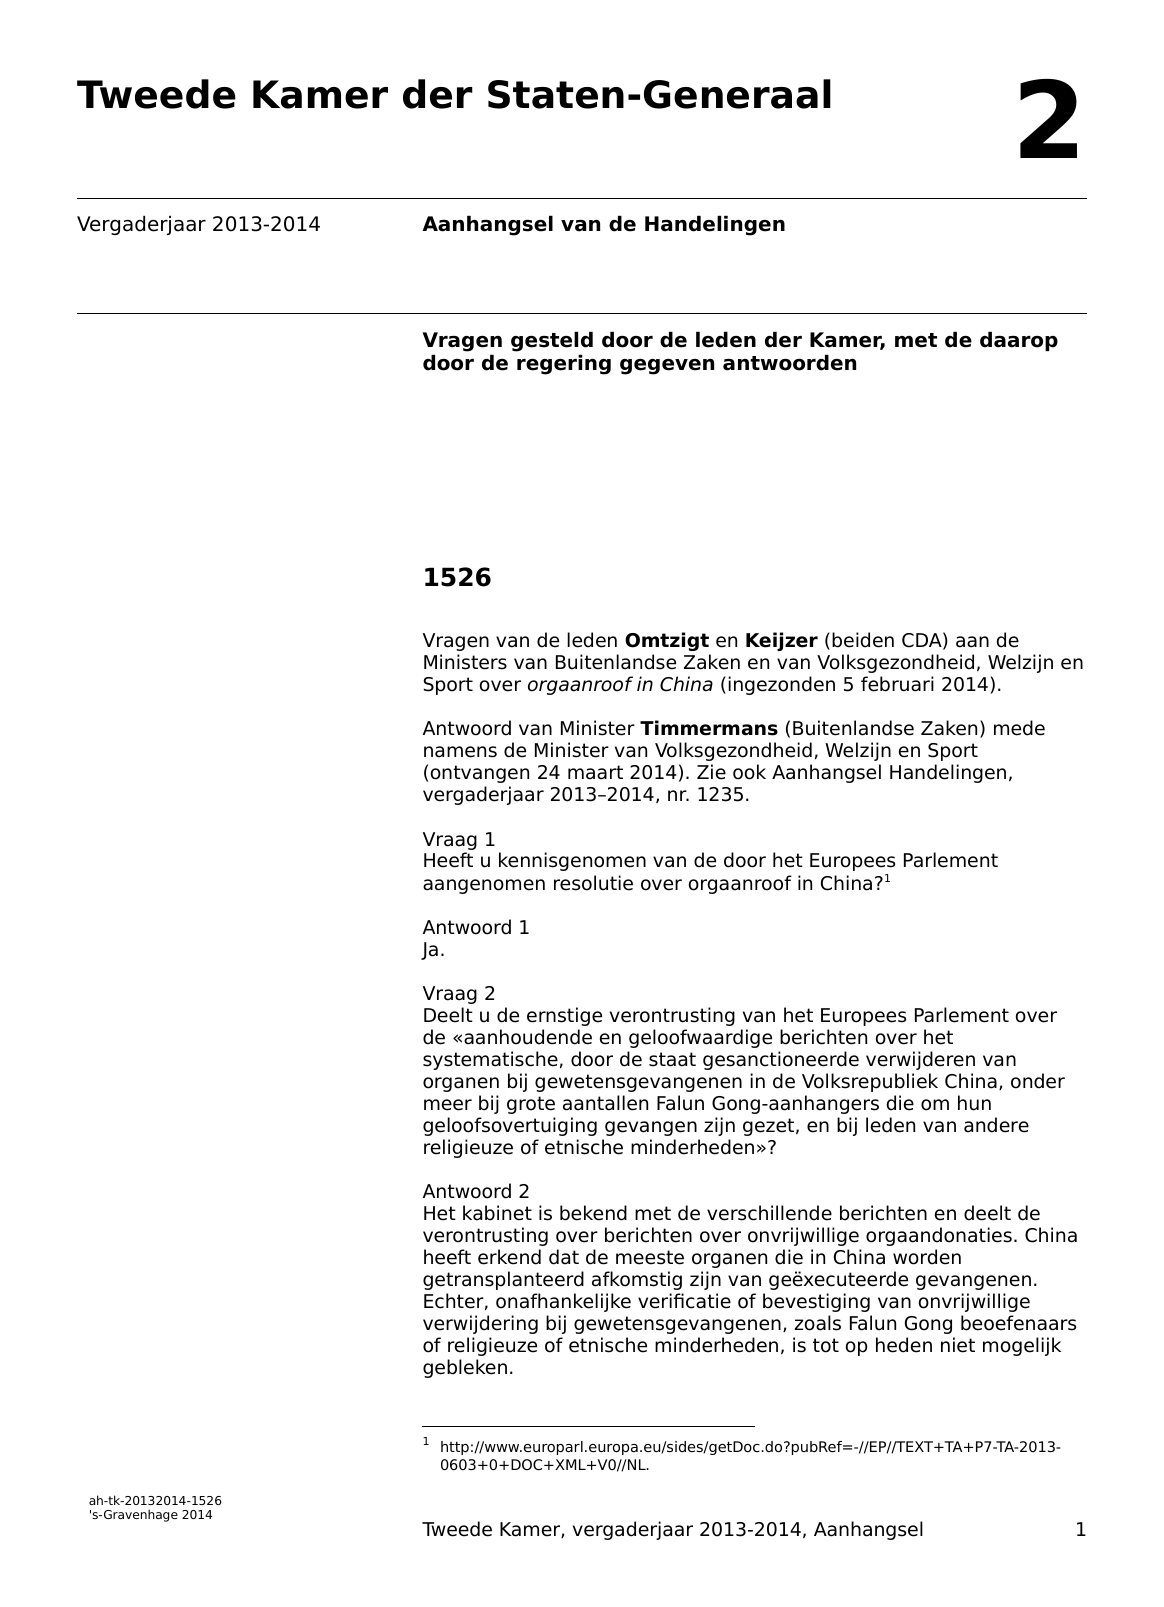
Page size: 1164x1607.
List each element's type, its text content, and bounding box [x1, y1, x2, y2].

text ah-tk-20132014-1526 [88, 1494, 323, 1508]
text Het kabinet is bekend met de verschillende berichten en deelt de verontrusting over berichten over onvrijwillige orgaandonaties. China heeft erkend dat de meeste organen die in China worden getransplanteerd afkomstig zijn van geëxecuteerde gevangenen. Echter, onafhankelijke verificatie of bevestiging van onvrijwillige verwijdering bij gewetensgevangenen, zoals Falun Gong beoefenaars of religieuze of etnische minderheden, is tot op heden niet mogelijk gebleken. [422, 1203, 1087, 1378]
text Antwoord 2 [422, 1181, 1087, 1203]
table_cell Vergaderjaar 2013-2014 [77, 199, 422, 313]
text Antwoord 1 [422, 917, 1087, 938]
text Vraag 1 [422, 828, 1087, 850]
text Heeft u kennisgenomen van de door het Europees Parlement aangenomen resolutie over orgaanroof in China? [422, 850, 1087, 894]
text Vragen van de leden Omtzigt en Keijzer (beiden CDA) aan de Ministers van Buitenlandse Zaken en van Volksgezondheid, Welzijn en Sport over orgaanroof in China (ingezonden 5 februari 2014). [422, 630, 1087, 696]
table_cell Aanhangsel van de Handelingen [422, 199, 1087, 313]
text 's-Gravenhage 2014 [88, 1508, 323, 1522]
table_header 2 [886, 59, 1087, 198]
text 1526 [422, 563, 1087, 592]
table_cell Vragen gesteld door de leden der Kamer, met de daarop door de regering gegeven antwoorden [422, 314, 1087, 375]
text Antwoord van Minister Timmermans (Buitenlandse Zaken) mede namens de Minister van Volksgezondheid, Welzijn en Sport (ontvangen 24 maart 2014). Zie ook Aanhangsel Handelingen, vergaderjaar 2013–2014, nr. 1235. [422, 718, 1087, 806]
text Vraag 2 [422, 983, 1087, 1005]
table_header Tweede Kamer der Staten-Generaal [77, 59, 886, 198]
text http://www.europarl.europa.eu/sides/getDoc.do?pubRef=-//EP//TEXT+TA+P7-TA-2013-0603+0+DOC+XML+V0//NL. [422, 1435, 1087, 1474]
table_cell [77, 314, 422, 375]
text Deelt u de ernstige verontrusting van het Europees Parlement over de «aanhoudende en geloofwaardige berichten over het systematische, door de staat gesanctioneerde verwijderen van organen bij gewetensgevangenen in de Volksrepubliek China, onder meer bij grote aantallen Falun Gong-aanhangers die om hun geloofsovertuiging gevangen zijn gezet, en bij leden van andere religieuze of etnische minderheden»? [422, 1005, 1087, 1158]
text Ja. [422, 938, 1087, 961]
